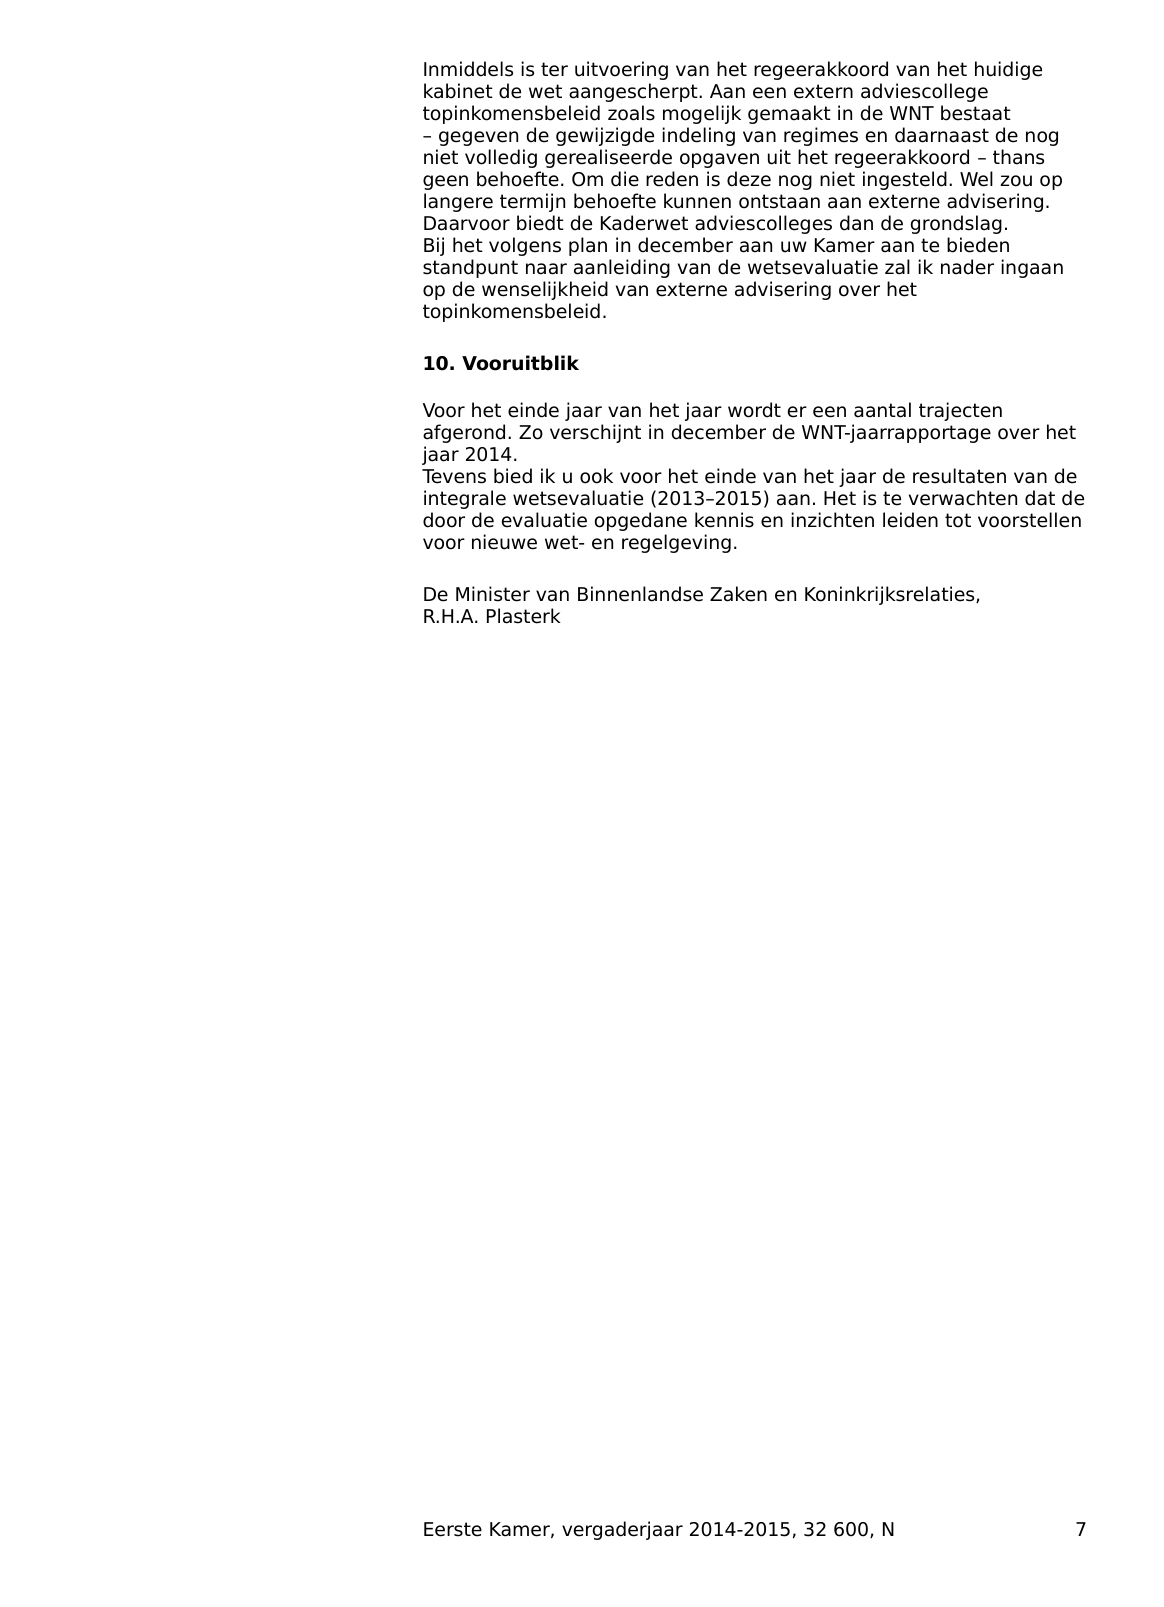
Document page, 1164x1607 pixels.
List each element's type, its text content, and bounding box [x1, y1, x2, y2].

subtitle 10. Vooruitblik [422, 353, 1087, 375]
text Bij het volgens plan in december aan uw Kamer aan te bieden standpunt naar aanleiding van de wetsevaluatie zal ik nader ingaan op de wenselijkheid van externe advisering over het topinkomensbeleid. [422, 235, 1087, 323]
text Inmiddels is ter uitvoering van het regeerakkoord van het huidige kabinet de wet aangescherpt. Aan een extern adviescollege topinkomensbeleid zoals mogelijk gemaakt in de WNT bestaat – gegeven de gewijzigde indeling van regimes en daarnaast de nog niet volledig gerealiseerde opgaven uit het regeerakkoord – thans geen behoefte. Om die reden is deze nog niet ingesteld. Wel zou op langere termijn behoefte kunnen ontstaan aan externe advisering. Daarvoor biedt de Kaderwet adviescolleges dan de grondslag. [422, 59, 1087, 235]
text Tevens bied ik u ook voor het einde van het jaar de resultaten van de integrale wetsevaluatie (2013–2015) aan. Het is te verwachten dat de door de evaluatie opgedane kennis en inzichten leiden tot voorstellen voor nieuwe wet- en regelgeving. [422, 466, 1087, 554]
text De Minister van Binnenlandse Zaken en Koninkrijksrelaties, R.H.A. Plasterk [422, 584, 1087, 628]
text Voor het einde jaar van het jaar wordt er een aantal trajecten afgerond. Zo verschijnt in december de WNT-jaarrapportage over het jaar 2014. [422, 400, 1087, 466]
